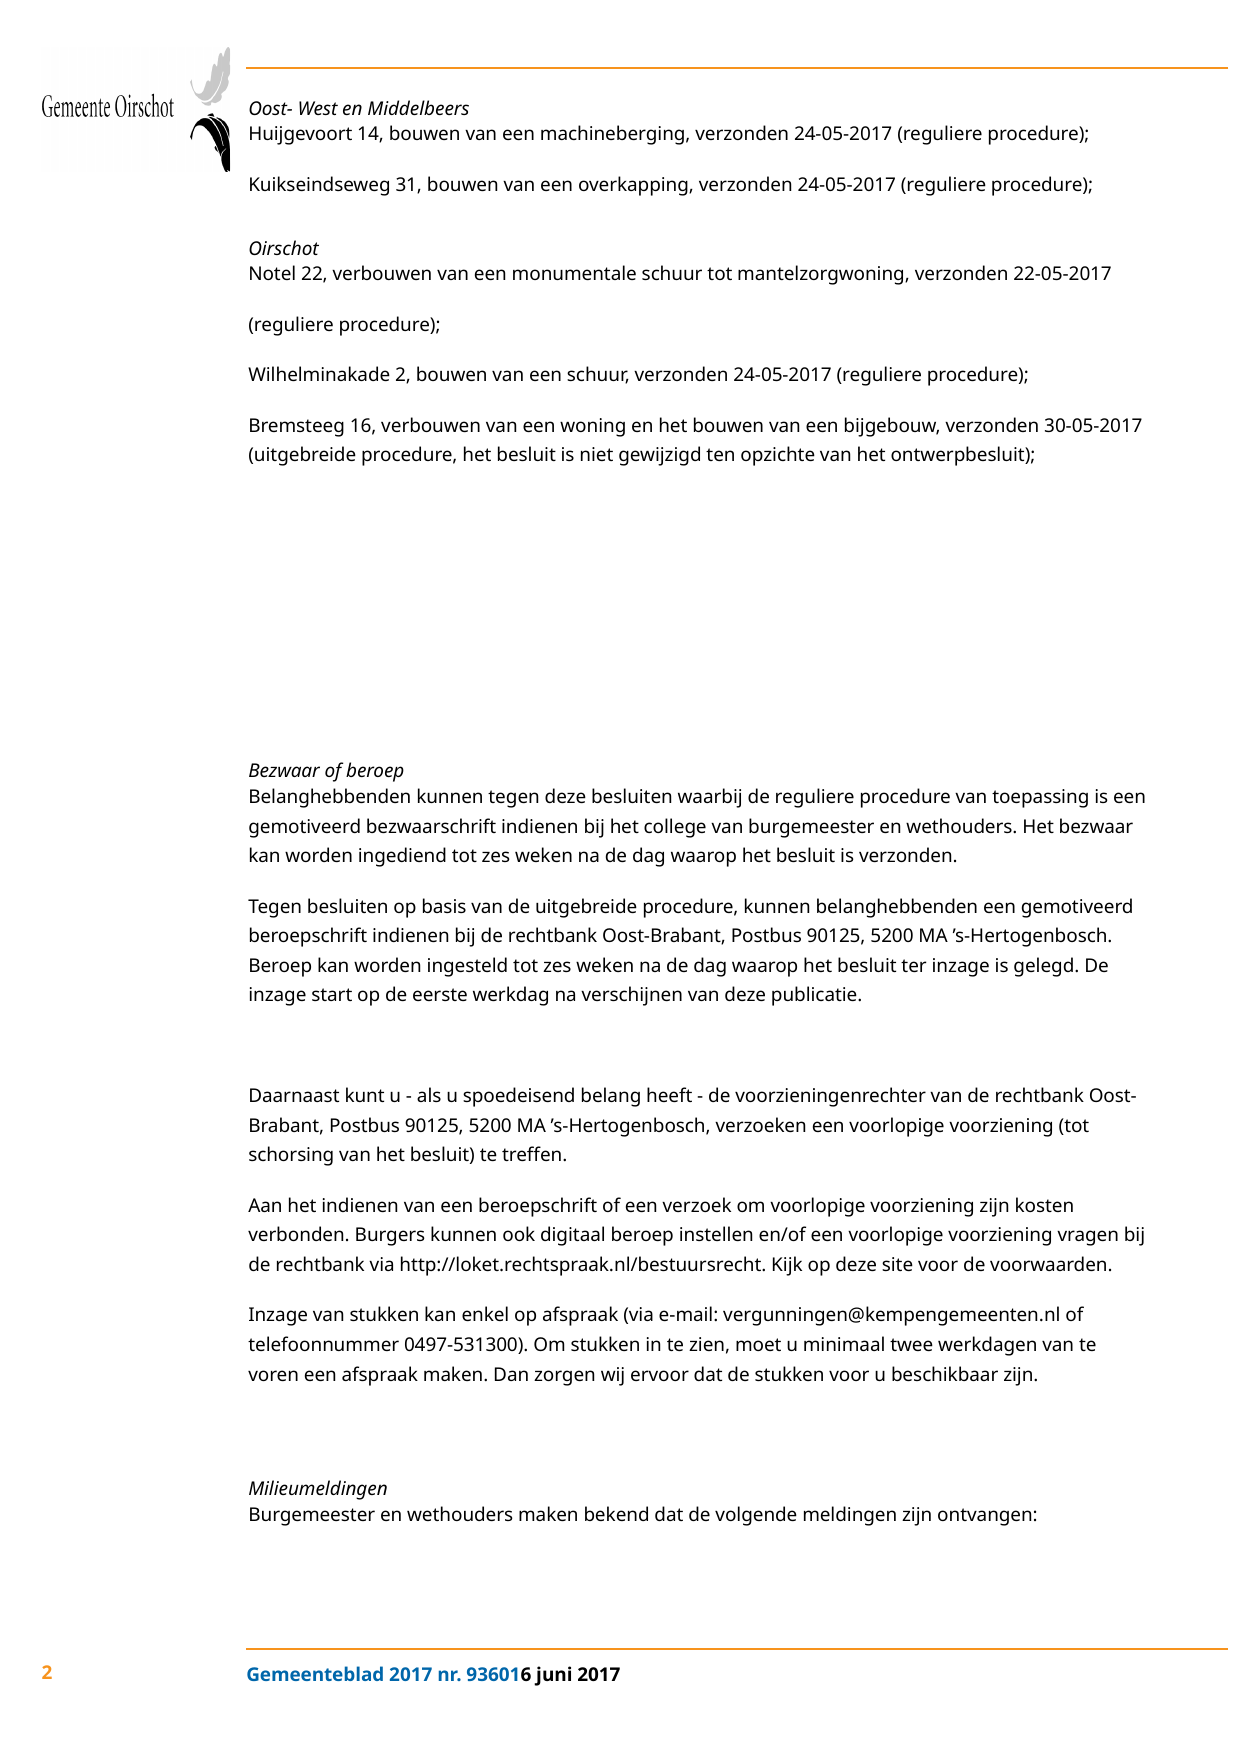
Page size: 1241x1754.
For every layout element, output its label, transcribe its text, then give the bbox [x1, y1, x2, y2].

text Wilhelminakade 2, bouwen van een schuur, verzonden 24-05-2017 (reguliere procedure); [248, 361, 1152, 387]
text Milieumeldingen [248, 1475, 1152, 1501]
text Aan het indienen van een beroepschrift of een verzoek om voorlopige voorziening zijn kosten verbonden. Burgers kunnen ook digitaal beroep instellen en/of een voorlopige voorziening vragen bij de rechtbank via http://loket.rechtspraak.nl/bestuursrecht. Kijk op deze site voor de voorwaarden. [248, 1192, 1152, 1277]
text Tegen besluiten op basis van de uitgebreide procedure, kunnen belanghebbenden een gemotiveerd beroepschrift indienen bij de rechtbank Oost-Brabant, Postbus 90125, 5200 MA ’s-Hertogenbosch. Beroep kan worden ingesteld tot zes weken na de dag waarop het besluit ter inzage is gelegd. De inzage start op de eerste werkdag na verschijnen van deze publicatie. [248, 893, 1152, 1007]
text Oirschot [248, 235, 1152, 261]
text Daarnaast kunt u - als u spoedeisend belang heeft - de voorzieningenrechter van de rechtbank Oost-Brabant, Postbus 90125, 5200 MA ’s-Hertogenbosch, verzoeken een voorlopige voorziening (tot schorsing van het besluit) te treffen. [248, 1082, 1152, 1167]
picture [41, 47, 231, 172]
text Belanghebbenden kunnen tegen deze besluiten waarbij de reguliere procedure van toepassing is een gemotiveerd bezwaarschrift indienen bij het college van burgemeester en wethouders. Het bezwaar kan worden ingediend tot zes weken na de dag waarop het besluit is verzonden. [248, 783, 1152, 868]
text Kuikseindseweg 31, bouwen van een overkapping, verzonden 24-05-2017 (reguliere procedure); [248, 171, 1152, 197]
text Inzage van stukken kan enkel op afspraak (via e-mail: vergunningen@kempengemeenten.nl of telefoonnummer 0497-531300). Om stukken in te zien, moet u minimaal twee werkdagen van te voren een afspraak maken. Dan zorgen wij ervoor dat de stukken voor u beschikbaar zijn. [248, 1302, 1152, 1386]
text Burgemeester en wethouders maken bekend dat de volgende meldingen zijn ontvangen: [248, 1501, 1152, 1527]
text Bezwaar of beroep [248, 757, 1152, 783]
text Oost- West en Middelbeers [248, 95, 1152, 121]
text Huijgevoort 14, bouwen van een machineberging, verzonden 24-05-2017 (reguliere procedure); [248, 121, 1152, 146]
text (reguliere procedure); [248, 311, 1152, 337]
text Bremsteeg 16, verbouwen van een woning en het bouwen van een bijgebouw, verzonden 30-05-2017 (uitgebreide procedure, het besluit is niet gewijzigd ten opzichte van het ontwerpbesluit); [248, 412, 1152, 467]
text Notel 22, verbouwen van een monumentale schuur tot mantelzorgwoning, verzonden 22-05-2017 [248, 261, 1152, 286]
